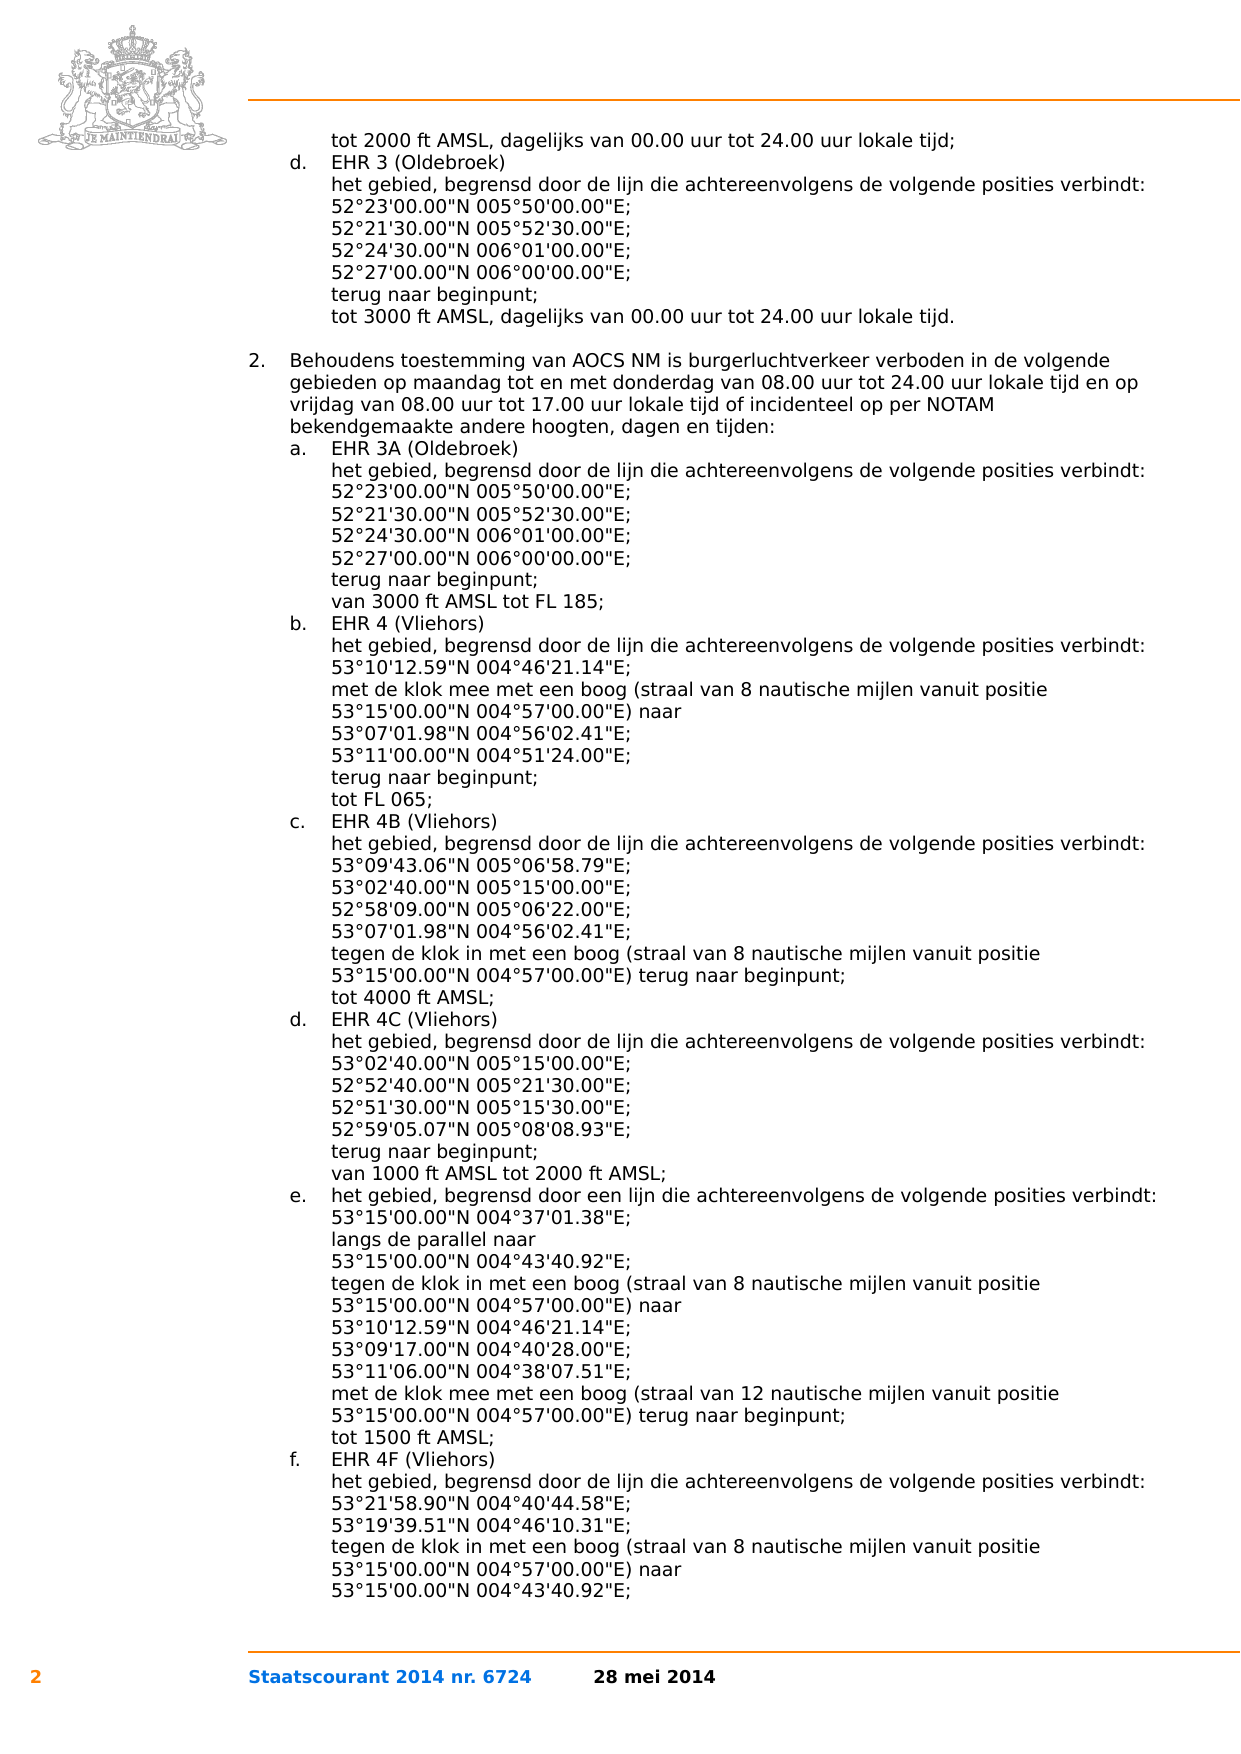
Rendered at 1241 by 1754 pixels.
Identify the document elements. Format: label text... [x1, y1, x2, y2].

text 52°24'30.00"N 006°01'00.00"E; [331, 240, 1163, 262]
text het gebied, begrensd door de lijn die achtereenvolgens de volgende posities verbindt: [331, 459, 1163, 481]
text 52°24'30.00"N 006°01'00.00"E; [331, 525, 1163, 547]
text 53°19'39.51"N 004°46'10.31"E; [331, 1514, 1163, 1536]
text het gebied, begrensd door de lijn die achtereenvolgens de volgende posities verbindt: [331, 1031, 1163, 1053]
picture [38, 25, 227, 150]
text terug naar beginpunt; [331, 284, 1163, 306]
text 53°11'00.00"N 004°51'24.00"E; [331, 745, 1163, 767]
text tegen de klok in met een boog (straal van 8 nautische mijlen vanuit positie 53°15'00.00"N 004°57'00.00"E) naar [331, 1536, 1163, 1580]
text van 3000 ft AMSL tot FL 185; [331, 591, 1163, 613]
text langs de parallel naar [331, 1229, 1163, 1251]
text tot 1500 ft AMSL; [331, 1427, 1163, 1448]
text 53°10'12.59"N 004°46'21.14"E; [331, 1317, 1163, 1339]
text 53°15'00.00"N 004°43'40.92"E; [331, 1251, 1163, 1273]
text 2. Behoudens toestemming van AOCS NM is burgerluchtverkeer verboden in de volgende gebieden op maandag tot en met donderdag van 08.00 uur tot 24.00 uur lokale tijd en op vrijdag van 08.00 uur tot 17.00 uur lokale tijd of incidenteel op per NOTAM bekendgemaakte andere hoogten, dagen en tijden: [248, 349, 1163, 437]
text 52°52'40.00"N 005°21'30.00"E; [331, 1075, 1163, 1097]
text tot 4000 ft AMSL; [331, 987, 1163, 1009]
text 52°21'30.00"N 005°52'30.00"E; [331, 218, 1163, 240]
text het gebied, begrensd door de lijn die achtereenvolgens de volgende posities verbindt: [331, 635, 1163, 657]
text a. EHR 3A (Oldebroek) [289, 437, 1163, 459]
text tot 3000 ft AMSL, dagelijks van 00.00 uur tot 24.00 uur lokale tijd. [331, 306, 1163, 328]
text d. EHR 3 (Oldebroek) [289, 152, 1163, 174]
text terug naar beginpunt; [331, 767, 1163, 789]
text terug naar beginpunt; [331, 569, 1163, 591]
text 52°27'00.00"N 006°00'00.00"E; [331, 262, 1163, 284]
text 52°21'30.00"N 005°52'30.00"E; [331, 503, 1163, 525]
text tegen de klok in met een boog (straal van 8 nautische mijlen vanuit positie 53°15'00.00"N 004°57'00.00"E) terug naar beginpunt; [331, 943, 1163, 987]
text tot 2000 ft AMSL, dagelijks van 00.00 uur tot 24.00 uur lokale tijd; [331, 130, 1163, 152]
text 53°09'17.00"N 004°40'28.00"E; [331, 1339, 1163, 1361]
text b. EHR 4 (Vliehors) [289, 613, 1163, 635]
text 52°58'09.00"N 005°06'22.00"E; [331, 899, 1163, 921]
text tegen de klok in met een boog (straal van 8 nautische mijlen vanuit positie 53°15'00.00"N 004°57'00.00"E) naar [331, 1273, 1163, 1317]
text het gebied, begrensd door de lijn die achtereenvolgens de volgende posities verbindt: [331, 833, 1163, 855]
text 53°02'40.00"N 005°15'00.00"E; [331, 877, 1163, 899]
text 53°07'01.98"N 004°56'02.41"E; [331, 723, 1163, 745]
text het gebied, begrensd door de lijn die achtereenvolgens de volgende posities verbindt: [331, 1471, 1163, 1492]
text met de klok mee met een boog (straal van 12 nautische mijlen vanuit positie 53°15'00.00"N 004°57'00.00"E) terug naar beginpunt; [331, 1383, 1163, 1427]
text 53°15'00.00"N 004°37'01.38"E; [331, 1207, 1163, 1229]
text terug naar beginpunt; [331, 1141, 1163, 1163]
text c. EHR 4B (Vliehors) [289, 811, 1163, 833]
text 53°09'43.06"N 005°06'58.79"E; [331, 855, 1163, 877]
text 52°23'00.00"N 005°50'00.00"E; [331, 481, 1163, 503]
text 53°10'12.59"N 004°46'21.14"E; [331, 657, 1163, 679]
text 52°51'30.00"N 005°15'30.00"E; [331, 1097, 1163, 1119]
text f. EHR 4F (Vliehors) [289, 1448, 1163, 1471]
text met de klok mee met een boog (straal van 8 nautische mijlen vanuit positie 53°15'00.00"N 004°57'00.00"E) naar [331, 679, 1163, 723]
text 52°23'00.00"N 005°50'00.00"E; [331, 196, 1163, 218]
text 52°59'05.07"N 005°08'08.93"E; [331, 1119, 1163, 1141]
text 53°15'00.00"N 004°43'40.92"E; [331, 1580, 1163, 1602]
text 53°02'40.00"N 005°15'00.00"E; [331, 1053, 1163, 1075]
text van 1000 ft AMSL tot 2000 ft AMSL; [331, 1163, 1163, 1185]
text 53°21'58.90"N 004°40'44.58"E; [331, 1492, 1163, 1514]
text 53°07'01.98"N 004°56'02.41"E; [331, 921, 1163, 943]
text d. EHR 4C (Vliehors) [289, 1009, 1163, 1031]
text het gebied, begrensd door de lijn die achtereenvolgens de volgende posities verbindt: [331, 174, 1163, 196]
text tot FL 065; [331, 789, 1163, 811]
text 53°11'06.00"N 004°38'07.51"E; [331, 1361, 1163, 1383]
text e. het gebied, begrensd door een lijn die achtereenvolgens de volgende posities verbindt: [289, 1185, 1163, 1207]
text 52°27'00.00"N 006°00'00.00"E; [331, 547, 1163, 569]
